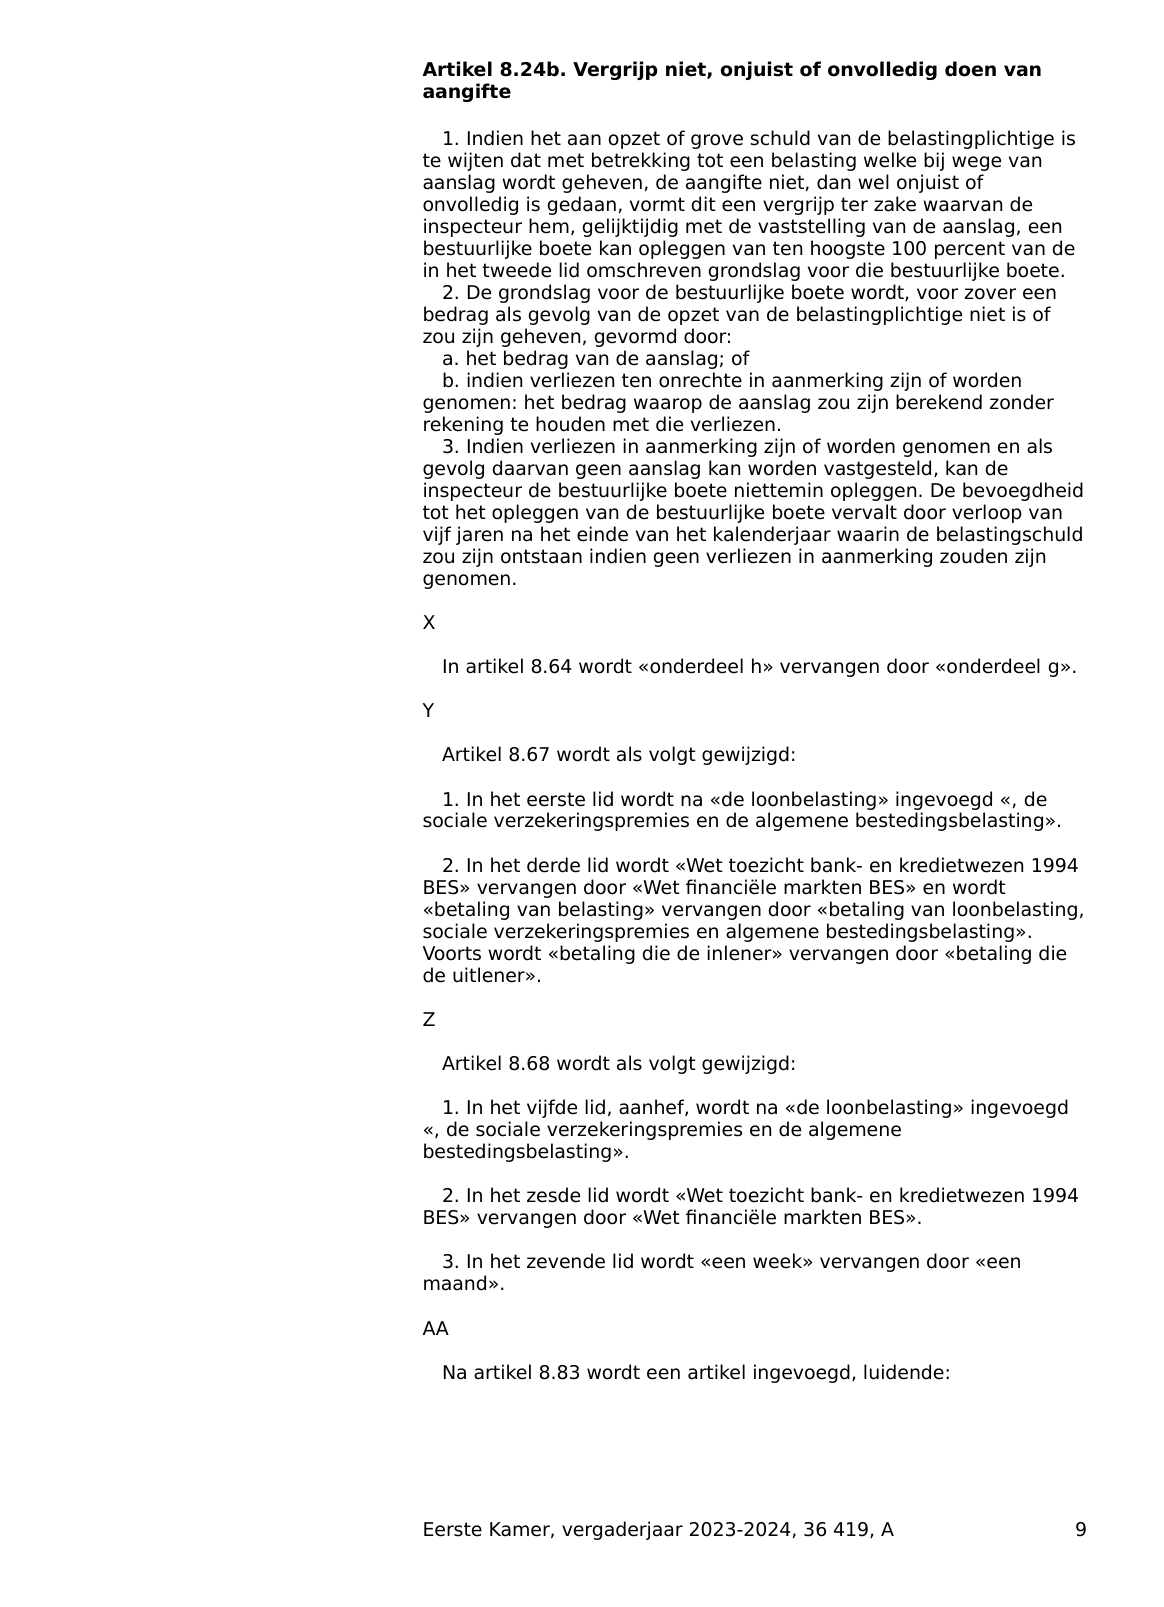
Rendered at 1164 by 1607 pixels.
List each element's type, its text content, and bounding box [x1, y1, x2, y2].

text 1. Indien het aan opzet of grove schuld van de belastingplichtige is te wijten dat met betrekking tot een belasting welke bij wege van aanslag wordt geheven, de aangifte niet, dan wel onjuist of onvolledig is gedaan, vormt dit een vergrijp ter zake waarvan de inspecteur hem, gelijktijdig met de vaststelling van de aanslag, een bestuurlijke boete kan opleggen van ten hoogste 100 percent van de in het tweede lid omschreven grondslag voor die bestuurlijke boete. [422, 128, 1087, 282]
text 3. Indien verliezen in aanmerking zijn of worden genomen en als gevolg daarvan geen aanslag kan worden vastgesteld, kan de inspecteur de bestuurlijke boete niettemin opleggen. De bevoegdheid tot het opleggen van de bestuurlijke boete vervalt door verloop van vijf jaren na het einde van het kalenderjaar waarin de belastingschuld zou zijn ontstaan indien geen verliezen in aanmerking zouden zijn genomen. [422, 436, 1087, 589]
text 1. In het vijfde lid, aanhef, wordt na «de loonbelasting» ingevoegd «, de sociale verzekeringspremies en de algemene bestedingsbelasting». [422, 1097, 1087, 1163]
text Z [422, 1009, 1087, 1031]
text Y [422, 700, 1087, 722]
text 2. In het derde lid wordt «Wet toezicht bank- en kredietwezen 1994 BES» vervangen door «Wet financiële markten BES» en wordt «betaling van belasting» vervangen door «betaling van loonbelasting, sociale verzekeringspremies en algemene bestedingsbelasting». Voorts wordt «betaling die de inlener» vervangen door «betaling die de uitlener». [422, 854, 1087, 986]
text Na artikel 8.83 wordt een artikel ingevoegd, luidende: [422, 1362, 1087, 1383]
text In artikel 8.64 wordt «onderdeel h» vervangen door «onderdeel g». [422, 656, 1087, 678]
text X [422, 612, 1087, 634]
text 3. In het zevende lid wordt «een week» vervangen door «een maand». [422, 1251, 1087, 1295]
text b. indien verliezen ten onrechte in aanmerking zijn of worden genomen: het bedrag waarop de aanslag zou zijn berekend zonder rekening te houden met die verliezen. [422, 370, 1087, 436]
text 2. De grondslag voor de bestuurlijke boete wordt, voor zover een bedrag als gevolg van de opzet van de belastingplichtige niet is of zou zijn geheven, gevormd door: [422, 282, 1087, 348]
text Artikel 8.67 wordt als volgt gewijzigd: [422, 744, 1087, 766]
text a. het bedrag van de aanslag; of [422, 348, 1087, 370]
text AA [422, 1317, 1087, 1339]
text Artikel 8.68 wordt als volgt gewijzigd: [422, 1053, 1087, 1075]
text 2. In het zesde lid wordt «Wet toezicht bank- en kredietwezen 1994 BES» vervangen door «Wet financiële markten BES». [422, 1185, 1087, 1229]
text 1. In het eerste lid wordt na «de loonbelasting» ingevoegd «, de sociale verzekeringspremies en de algemene bestedingsbelasting». [422, 788, 1087, 832]
subtitle Artikel 8.24b. Vergrijp niet, onjuist of onvolledig doen van aangifte [422, 59, 1087, 103]
